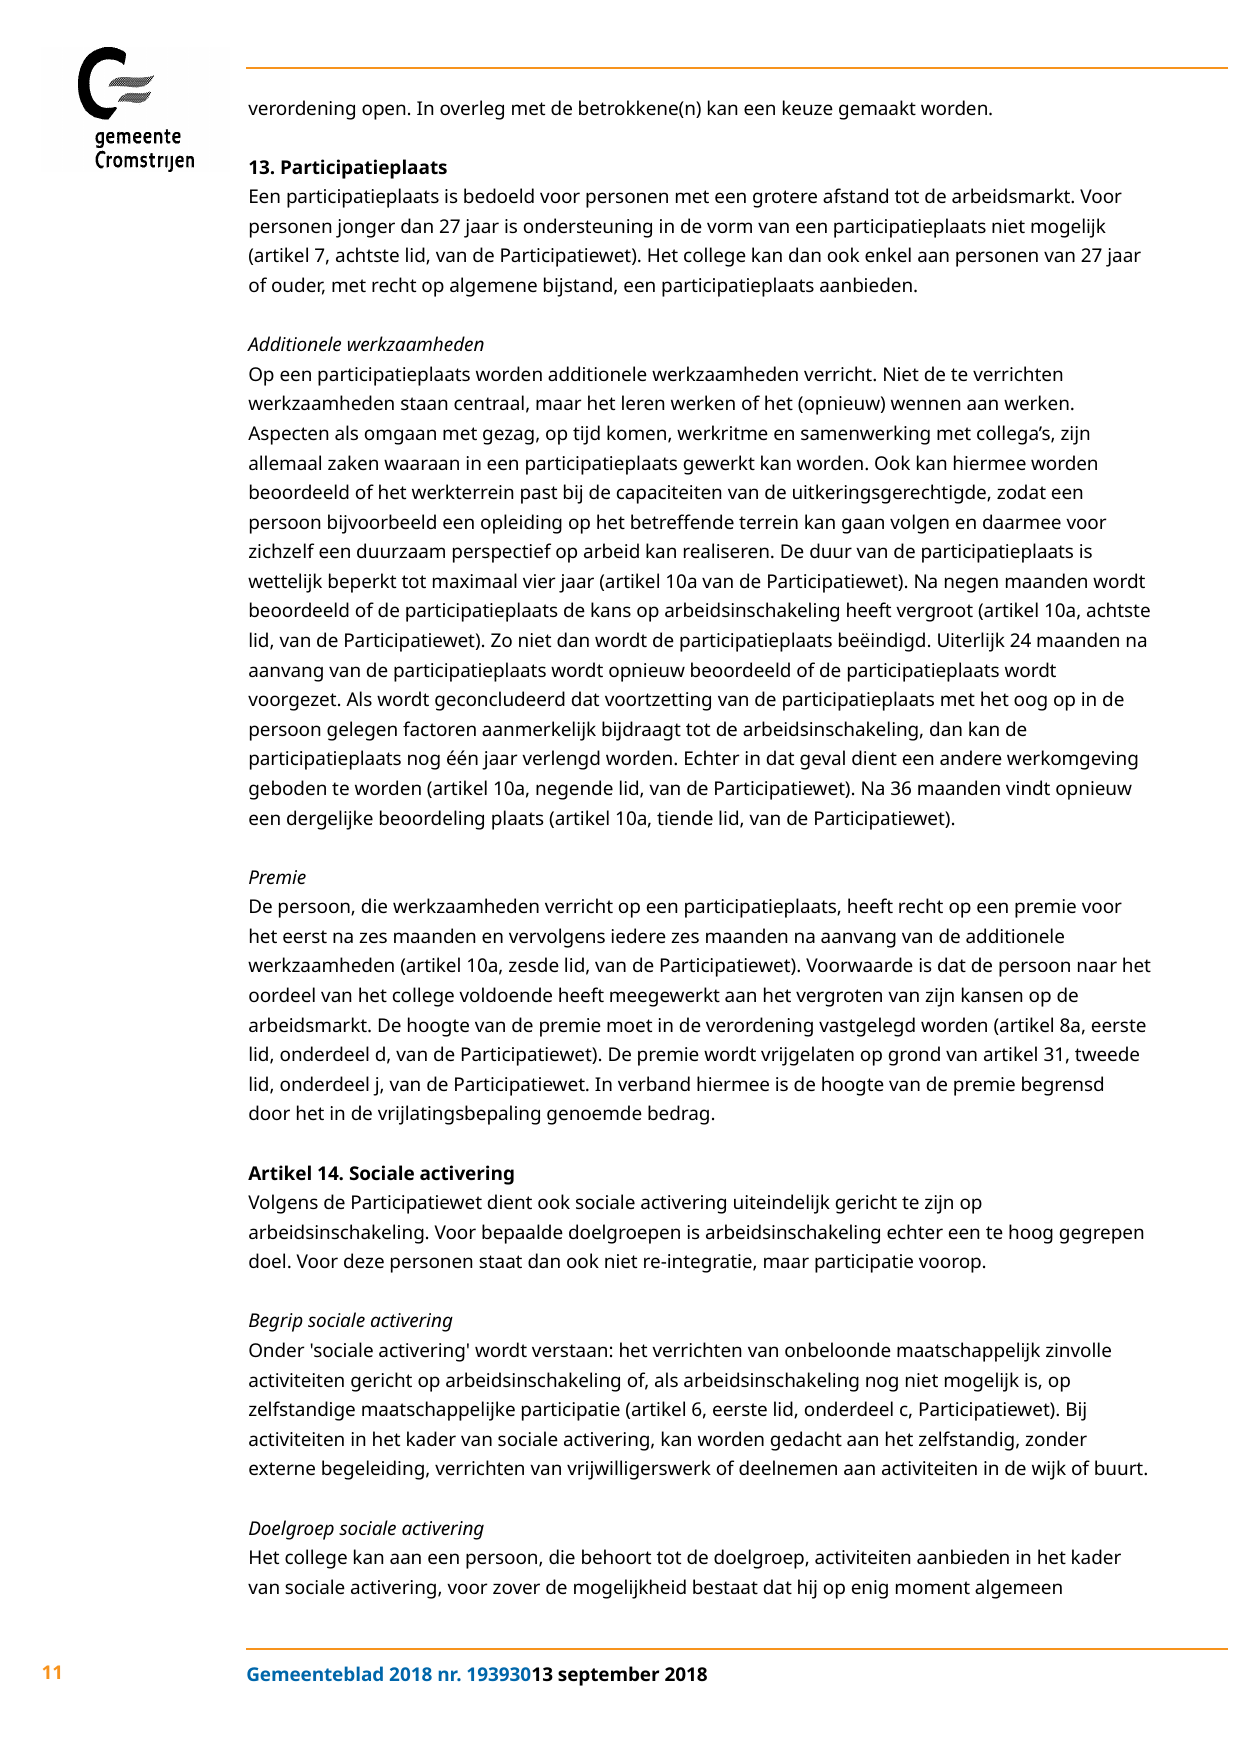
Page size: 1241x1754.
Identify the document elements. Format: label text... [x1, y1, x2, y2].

text Artikel 14. Sociale activering [248, 1160, 1152, 1186]
text De persoon, die werkzaamheden verricht op een participatieplaats, heeft recht op een premie voor het eerst na zes maanden en vervolgens iedere zes maanden na aanvang van de additionele werkzaamheden (artikel 10a, zesde lid, van de Participatiewet). Voorwaarde is dat de persoon naar het oordeel van het college voldoende heeft meegewerkt aan het vergroten van zijn kansen op de arbeidsmarkt. De hoogte van de premie moet in de verordening vastgelegd worden (artikel 8a, eerste lid, onderdeel d, van de Participatiewet). De premie wordt vrijgelaten op grond van artikel 31, tweede lid, onderdeel j, van de Participatiewet. In verband hiermee is de hoogte van de premie begrensd door het in de vrijlatingsbepaling genoemde bedrag. [248, 893, 1152, 1126]
text Additionele werkzaamheden [248, 331, 1152, 357]
text Onder 'sociale activering' wordt verstaan: het verrichten van onbeloonde maatschappelijk zinvolle activiteiten gericht op arbeidsinschakeling of, als arbeidsinschakeling nog niet mogelijk is, op zelfstandige maatschappelijke participatie (artikel 6, eerste lid, onderdeel c, Participatiewet). Bij activiteiten in het kader van sociale activering, kan worden gedacht aan het zelfstandig, zonder externe begeleiding, verrichten van vrijwilligerswerk of deelnemen aan activiteiten in de wijk of buurt. [248, 1337, 1152, 1481]
text Volgens de Participatiewet dient ook sociale activering uiteindelijk gericht te zijn op arbeidsinschakeling. Voor bepaalde doelgroepen is arbeidsinschakeling echter een te hoog gegrepen doel. Voor deze personen staat dan ook niet re-integratie, maar participatie voorop. [248, 1189, 1152, 1274]
text Premie [248, 864, 1152, 890]
text verordening open. In overleg met de betrokkene(n) kan een keuze gemaakt worden. [248, 95, 1152, 121]
picture [41, 47, 231, 172]
text Doelgroep sociale activering [248, 1515, 1152, 1541]
text 13. Participatieplaats [248, 154, 1152, 180]
text Het college kan aan een persoon, die behoort tot de doelgroep, activiteiten aanbieden in het kader van sociale activering, voor zover de mogelijkheid bestaat dat hij op enig moment algemeen [248, 1544, 1152, 1600]
text Een participatieplaats is bedoeld voor personen met een grotere afstand tot de arbeidsmarkt. Voor personen jonger dan 27 jaar is ondersteuning in de vorm van een participatieplaats niet mogelijk (artikel 7, achtste lid, van de Participatiewet). Het college kan dan ook enkel aan personen van 27 jaar of ouder, met recht op algemene bijstand, een participatieplaats aanbieden. [248, 183, 1152, 298]
text Op een participatieplaats worden additionele werkzaamheden verricht. Niet de te verrichten werkzaamheden staan centraal, maar het leren werken of het (opnieuw) wennen aan werken. Aspecten als omgaan met gezag, op tijd komen, werkritme en samenwerking met collega’s, zijn allemaal zaken waaraan in een participatieplaats gewerkt kan worden. Ook kan hiermee worden beoordeeld of het werkterrein past bij de capaciteiten van de uitkeringsgerechtigde, zodat een persoon bijvoorbeeld een opleiding op het betreffende terrein kan gaan volgen en daarmee voor zichzelf een duurzaam perspectief op arbeid kan realiseren. De duur van de participatieplaats is wettelijk beperkt tot maximaal vier jaar (artikel 10a van de Participatiewet). Na negen maanden wordt beoordeeld of de participatieplaats de kans op arbeidsinschakeling heeft vergroot (artikel 10a, achtste lid, van de Participatiewet). Zo niet dan wordt de participatieplaats beëindigd. Uiterlijk 24 maanden na aanvang van de participatieplaats wordt opnieuw beoordeeld of de participatieplaats wordt voorgezet. Als wordt geconcludeerd dat voortzetting van de participatieplaats met het oog op in de persoon gelegen factoren aanmerkelijk bijdraagt tot de arbeidsinschakeling, dan kan de participatieplaats nog één jaar verlengd worden. Echter in dat geval dient een andere werkomgeving geboden te worden (artikel 10a, negende lid, van de Participatiewet). Na 36 maanden vindt opnieuw een dergelijke beoordeling plaats (artikel 10a, tiende lid, van de Participatiewet). [248, 361, 1152, 831]
text Begrip sociale activering [248, 1308, 1152, 1333]
